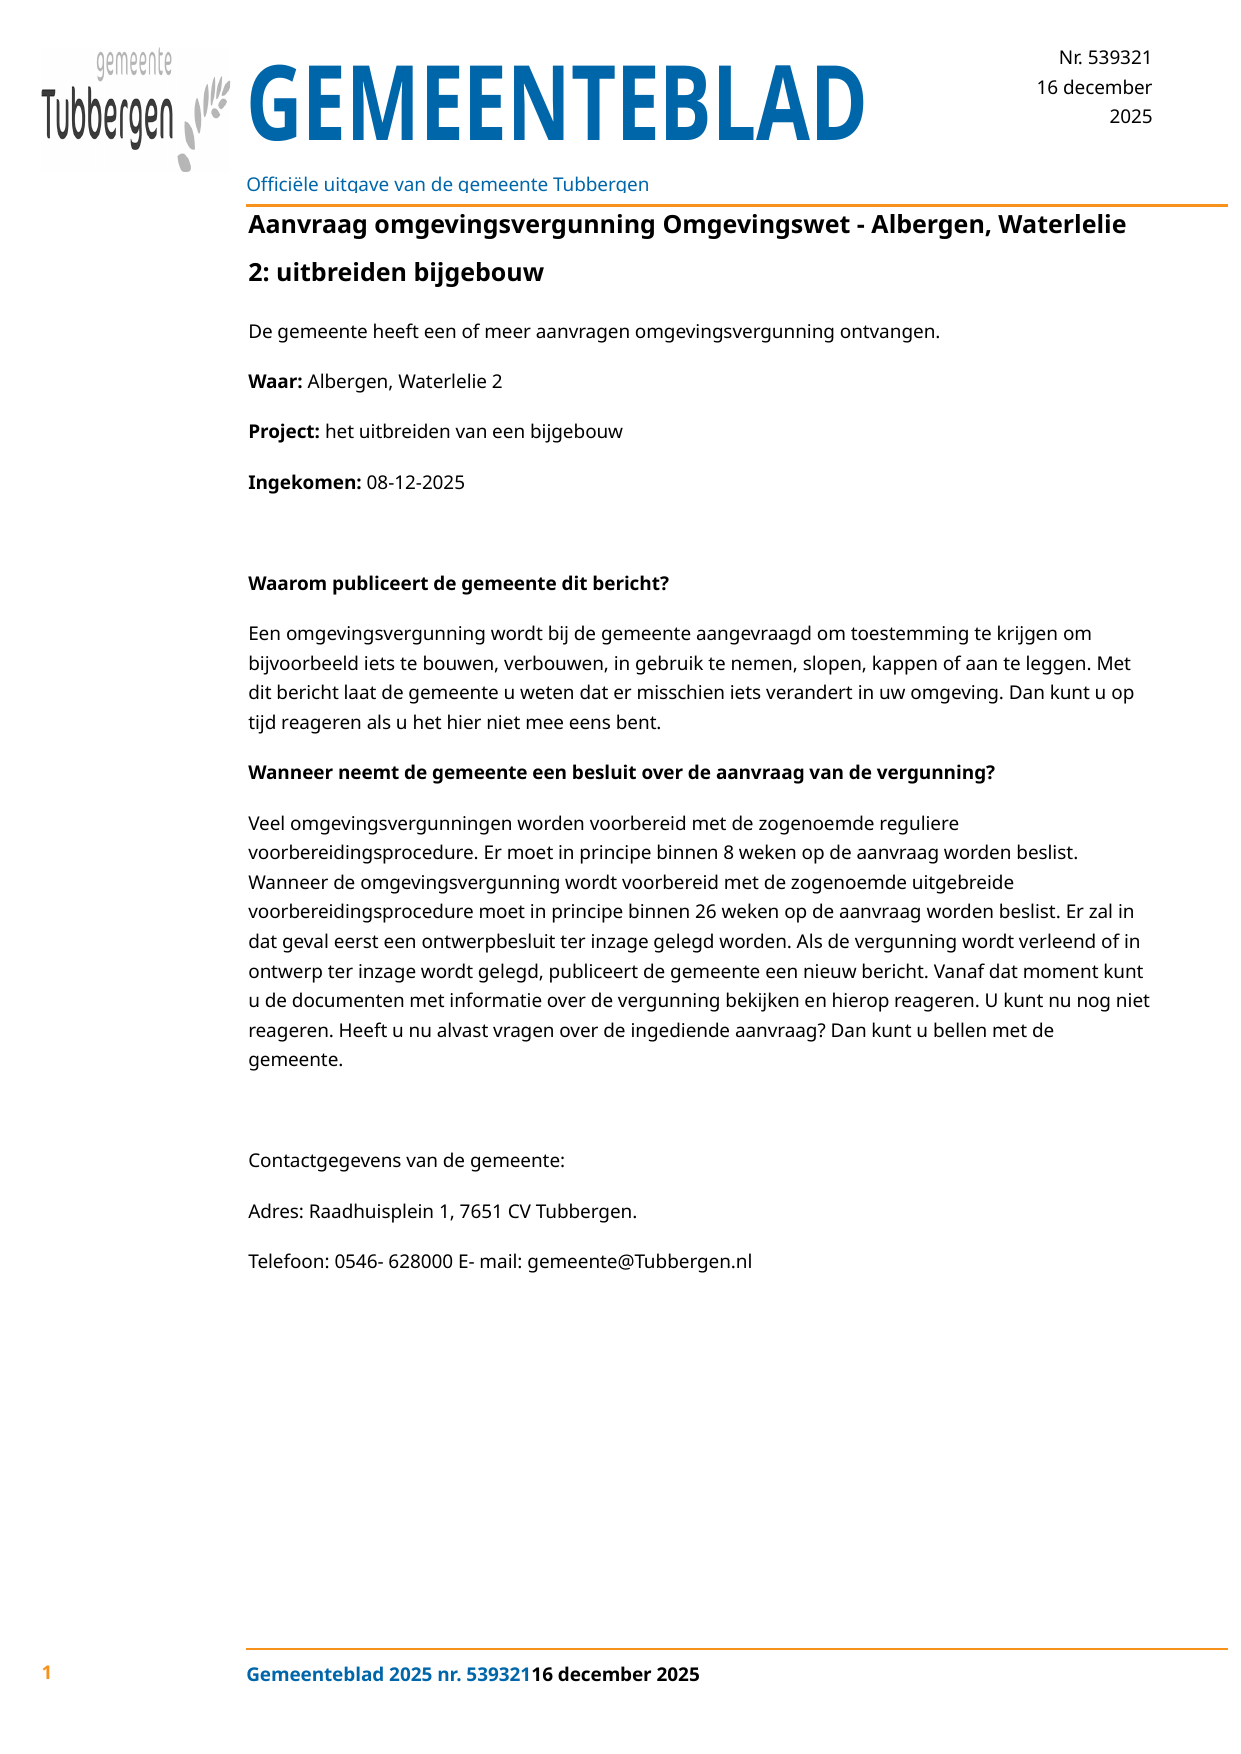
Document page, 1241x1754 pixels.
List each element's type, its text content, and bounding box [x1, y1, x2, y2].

text Contactgegevens van de gemeente: [248, 1147, 1152, 1173]
text Wanneer neemt de gemeente een besluit over de aanvraag van de vergunning? [248, 759, 1152, 785]
text Ingekomen: 08-12-2025 [248, 469, 1152, 495]
text Veel omgevingsvergunningen worden voorbereid met de zogenoemde reguliere voorbereidingsprocedure. Er moet in principe binnen 8 weken op de aanvraag worden beslist. Wanneer de omgevingsvergunning wordt voorbereid met de zogenoemde uitgebreide voorbereidingsprocedure moet in principe binnen 26 weken op de aanvraag worden beslist. Er zal in dat geval eerst een ontwerpbesluit ter inzage gelegd worden. Als de vergunning wordt verleend of in ontwerp ter inzage wordt gelegd, publiceert de gemeente een nieuw bericht. Vanaf dat moment kunt u de documenten met informatie over de vergunning bekijken en hierop reageren. U kunt nu nog niet reageren. Heeft u nu alvast vragen over de ingediende aanvraag? Dan kunt u bellen met de gemeente. [248, 810, 1152, 1072]
text Adres: Raadhuisplein 1, 7651 CV Tubbergen. [248, 1198, 1152, 1224]
text De gemeente heeft een of meer aanvragen omgevingsvergunning ontvangen. [248, 318, 1152, 344]
text Waarom publiceert de gemeente dit bericht? [248, 570, 1152, 596]
picture [41, 47, 231, 172]
text Een omgevingsvergunning wordt bij de gemeente aangevraagd om toestemming te krijgen om bijvoorbeeld iets te bouwen, verbouwen, in gebruik te nemen, slopen, kappen of aan te leggen. Met dit bericht laat de gemeente u weten dat er misschien iets verandert in uw omgeving. Dan kunt u op tijd reageren als u het hier niet mee eens bent. [248, 620, 1152, 735]
text Telefoon: 0546- 628000 E- mail: gemeente@Tubbergen.nl [248, 1248, 1152, 1274]
text Aanvraag omgevingsvergunning Omgevingswet - Albergen, Waterlelie 2: uitbreiden bijgebouw [248, 207, 1152, 288]
text Project: het uitbreiden van een bijgebouw [248, 419, 1152, 444]
text Waar: Albergen, Waterlelie 2 [248, 368, 1152, 394]
